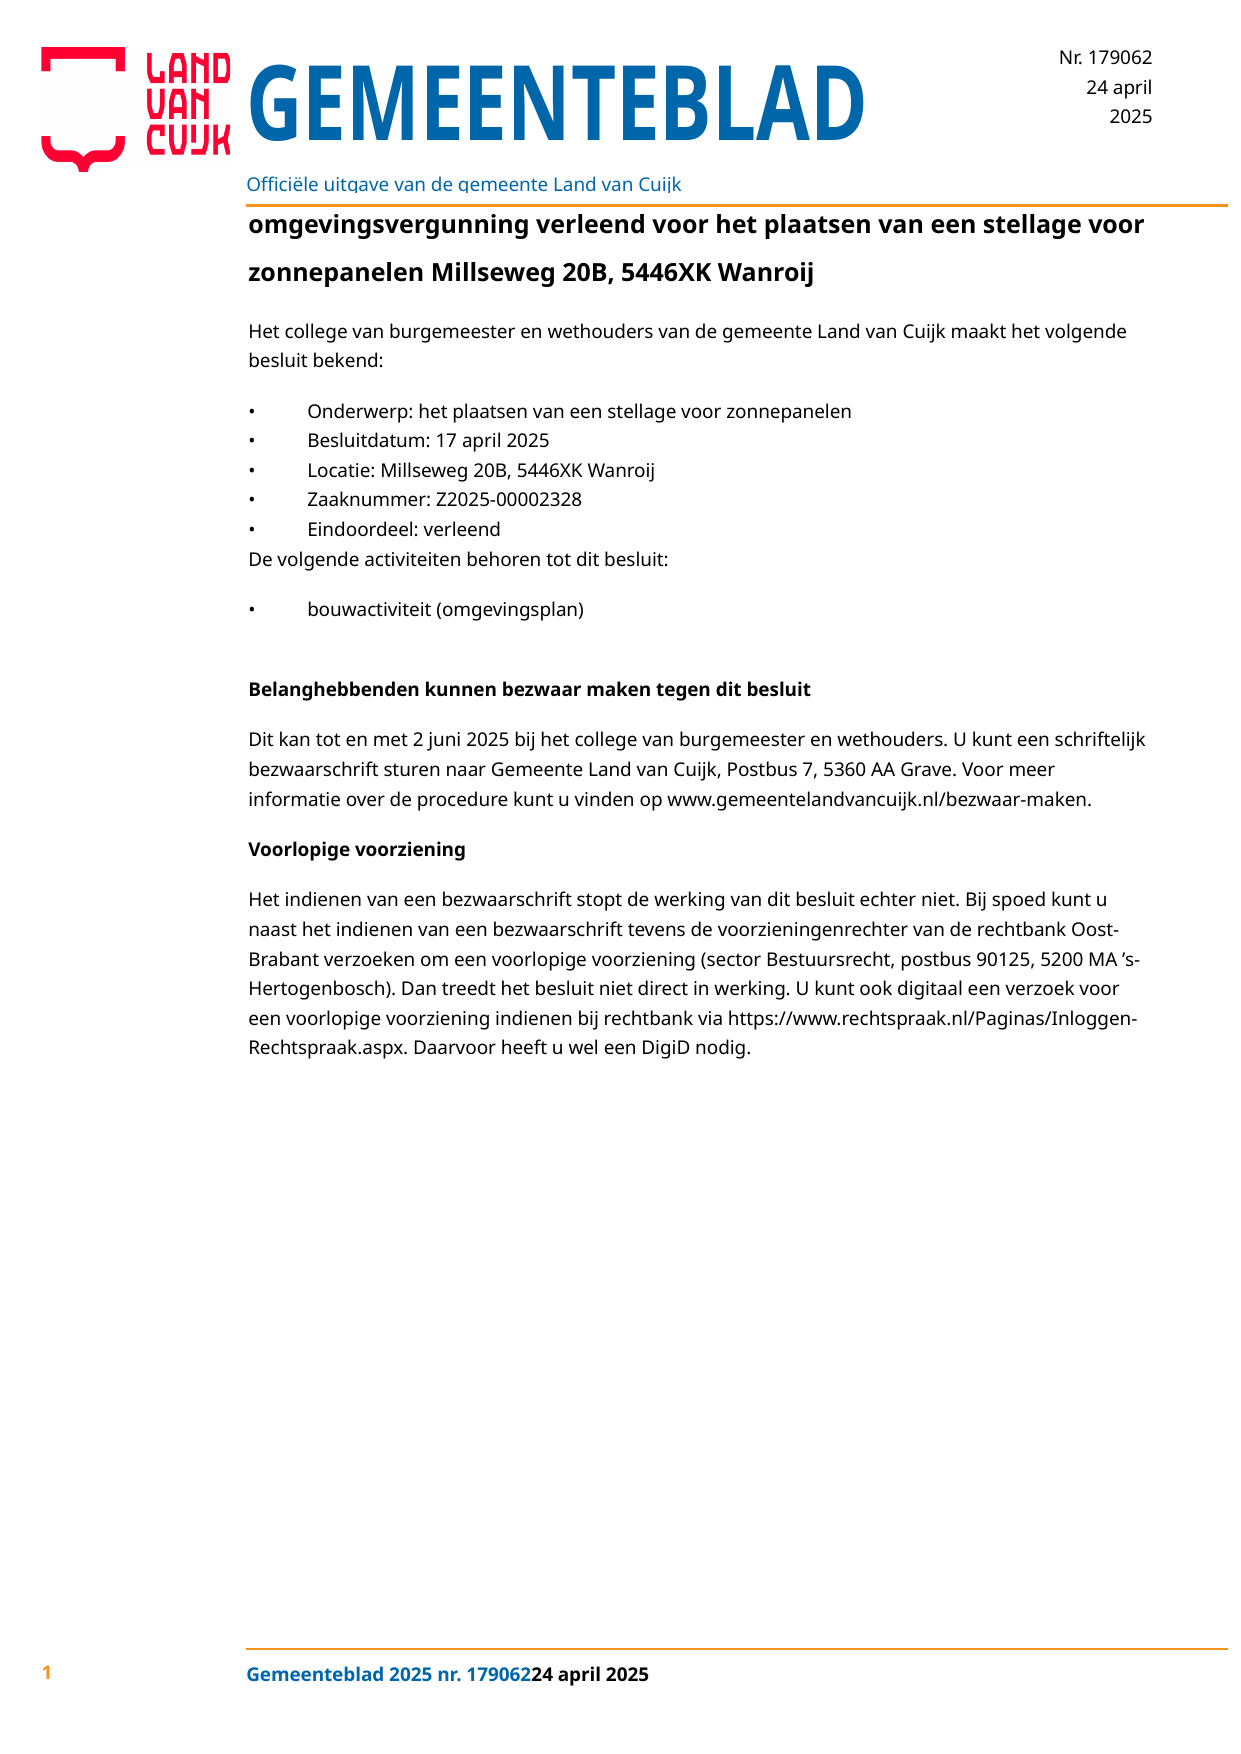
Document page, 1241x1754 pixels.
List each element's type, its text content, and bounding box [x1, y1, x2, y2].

text Het indienen van een bezwaarschrift stopt de werking van dit besluit echter niet. Bij spoed kunt u naast het indienen van een bezwaarschrift tevens de voorzieningenrechter van de rechtbank Oost-Brabant verzoeken om een voorlopige voorziening (sector Bestuursrecht, postbus 90125, 5200 MA ’s-Hertogenbosch). Dan treedt het besluit niet direct in werking. U kunt ook digitaal een verzoek voor een voorlopige voorziening indienen bij rechtbank via https://www.rechtspraak.nl/Paginas/Inloggen-Rechtspraak.aspx. Daarvoor heeft u wel een DigiD nodig. [248, 887, 1152, 1060]
text Belanghebbenden kunnen bezwaar maken tegen dit besluit [248, 676, 1152, 702]
list Besluitdatum: 17 april 2025 [248, 427, 1152, 453]
text Het college van burgemeester en wethouders van de gemeente Land van Cuijk maakt het volgende besluit bekend: [248, 318, 1152, 373]
list bouwactiviteit (omgevingsplan) [248, 596, 1152, 622]
text Voorlopige voorziening [248, 836, 1152, 862]
list Eindoordeel: verleend [248, 516, 1152, 542]
picture [41, 47, 231, 172]
list Onderwerp: het plaatsen van een stellage voor zonnepanelen [248, 398, 1152, 424]
text Dit kan tot en met 2 juni 2025 bij het college van burgemeester en wethouders. U kunt een schriftelijk bezwaarschrift sturen naar Gemeente Land van Cuijk, Postbus 7, 5360 AA Grave. Voor meer informatie over de procedure kunt u vinden op www.gemeentelandvancuijk.nl/bezwaar-maken. [248, 727, 1152, 812]
list Locatie: Millseweg 20B, 5446XK Wanroij [248, 457, 1152, 483]
text De volgende activiteiten behoren tot dit besluit: [248, 546, 1152, 572]
list Zaaknummer: Z2025-00002328 [248, 487, 1152, 512]
text omgevingsvergunning verleend voor het plaatsen van een stellage voor zonnepanelen Millseweg 20B, 5446XK Wanroij [248, 207, 1152, 288]
